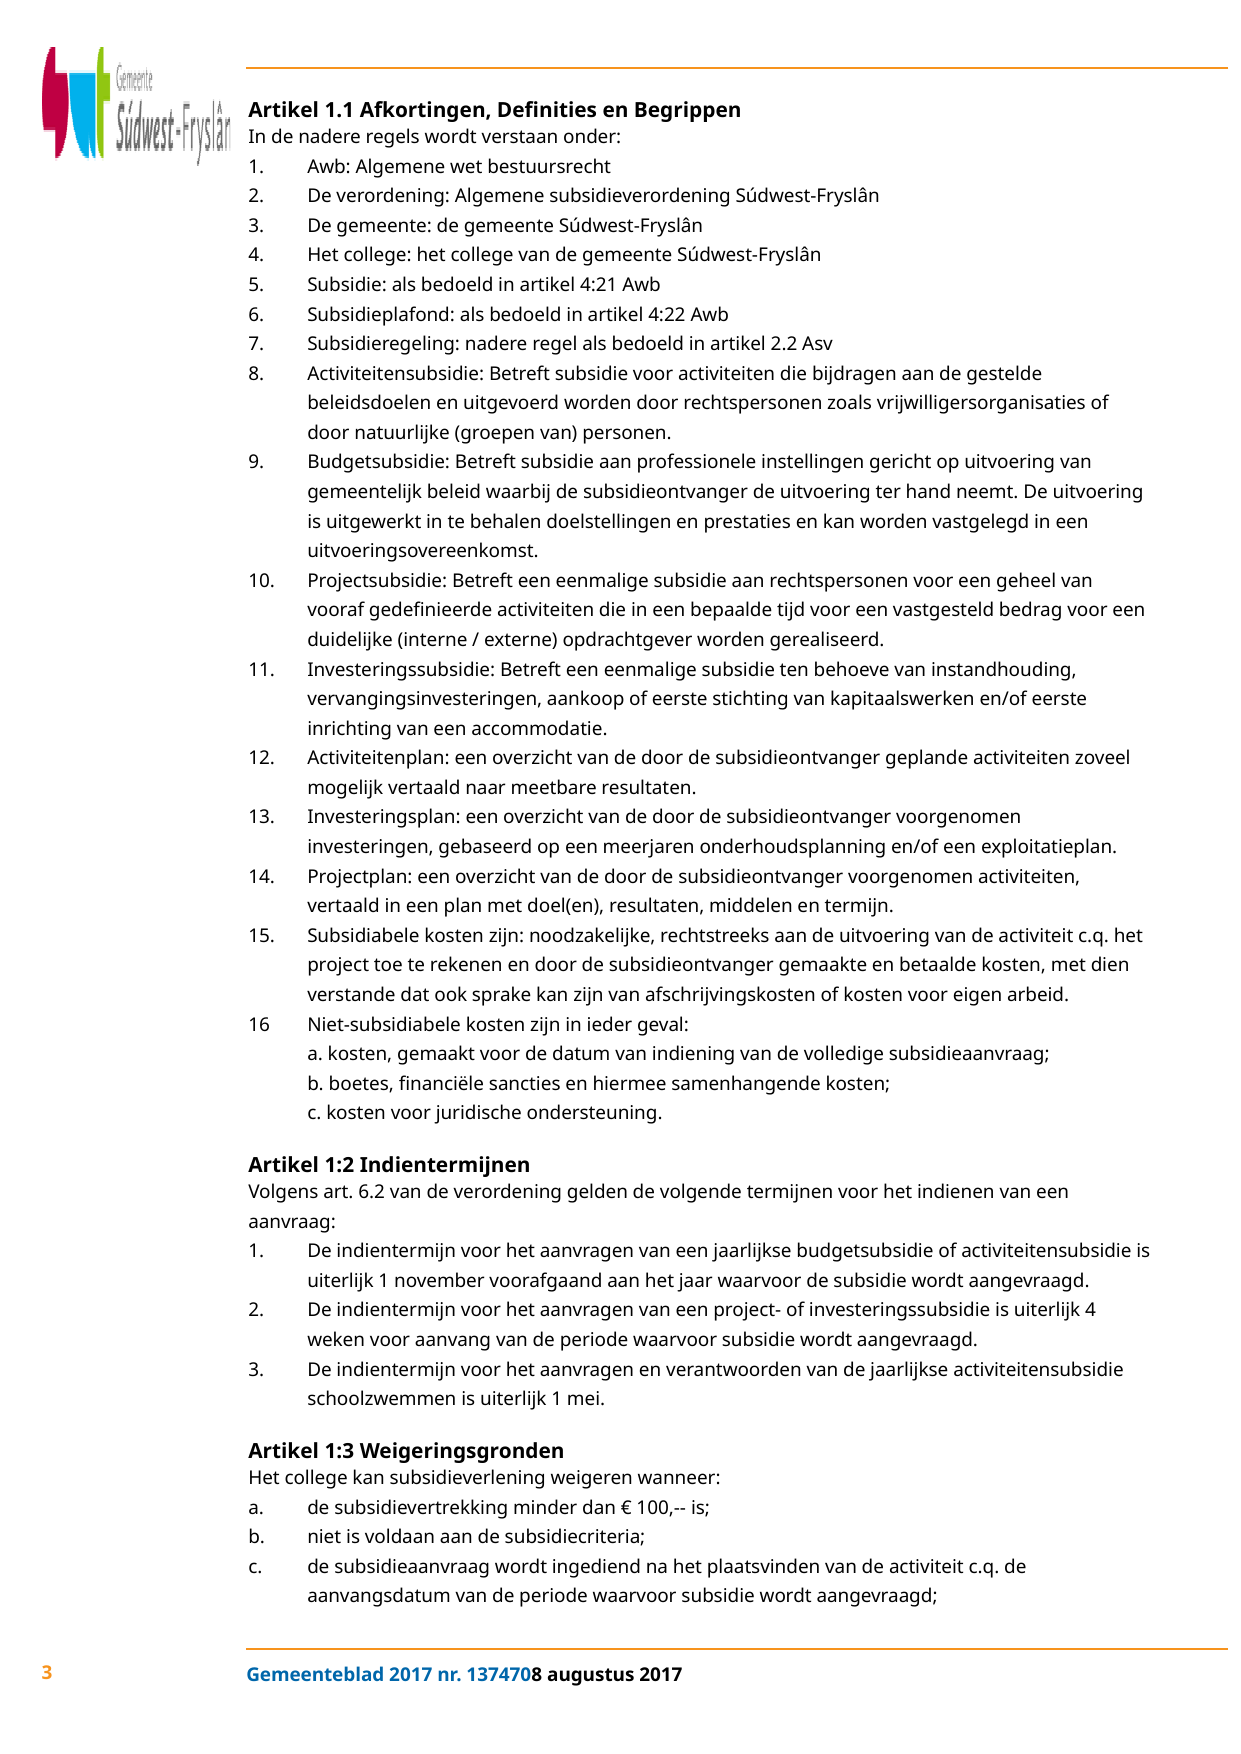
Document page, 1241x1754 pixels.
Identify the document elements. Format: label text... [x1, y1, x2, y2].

list Investeringssubsidie: Betreft een eenmalige subsidie ten behoeve van instandhouding, vervangingsinvesteringen, aankoop of eerste stichting van kapitaalswerken en/of eerste inrichting van een accommodatie. [248, 656, 1152, 741]
list Activiteitensubsidie: Betreft subsidie voor activiteiten die bijdragen aan de gestelde beleidsdoelen en uitgevoerd worden door rechtspersonen zoals vrijwilligersorganisaties of door natuurlijke (groepen van) personen. [248, 360, 1152, 445]
list Subsidie: als bedoeld in artikel 4:21 Awb [248, 271, 1152, 297]
list Subsidieregeling: nadere regel als bedoeld in artikel 2.2 Asv [248, 330, 1152, 356]
text Artikel 1:2 Indientermijnen [248, 1150, 1152, 1178]
list Investeringsplan: een overzicht van de door de subsidieontvanger voorgenomen investeringen, gebaseerd op een meerjaren onderhoudsplanning en/of een exploitatieplan. [248, 804, 1152, 859]
list Subsidieplafond: als bedoeld in artikel 4:22 Awb [248, 301, 1152, 326]
list De indientermijn voor het aanvragen en verantwoorden van de jaarlijkse activiteitensubsidie schoolzwemmen is uiterlijk 1 mei. [248, 1356, 1152, 1411]
list a. kosten, gemaakt voor de datum van indiening van de volledige subsidieaanvraag; [248, 1040, 1152, 1066]
list Activiteitenplan: een overzicht van de door de subsidieontvanger geplande activiteiten zoveel mogelijk vertaald naar meetbare resultaten. [248, 744, 1152, 800]
list de subsidievertrekking minder dan € 100,-- is; [248, 1494, 1152, 1519]
list De indientermijn voor het aanvragen van een project- of investeringssubsidie is uiterlijk 4 weken voor aanvang van de periode waarvoor subsidie wordt aangevraagd. [248, 1297, 1152, 1352]
picture [41, 47, 231, 172]
list Projectsubsidie: Betreft een eenmalige subsidie aan rechtspersonen voor een geheel van vooraf gedefinieerde activiteiten die in een bepaalde tijd voor een vastgesteld bedrag voor een duidelijke (interne / externe) opdrachtgever worden gerealiseerd. [248, 567, 1152, 652]
text In de nadere regels wordt verstaan onder: [248, 123, 1152, 149]
list b. boetes, financiële sancties en hiermee samenhangende kosten; [248, 1070, 1152, 1096]
list Awb: Algemene wet bestuursrecht [248, 153, 1152, 178]
list Subsidiabele kosten zijn: noodzakelijke, rechtstreeks aan de uitvoering van de activiteit c.q. het project toe te rekenen en door de subsidieontvanger gemaakte en betaalde kosten, met dien verstande dat ook sprake kan zijn van afschrijvingskosten of kosten voor eigen arbeid. [248, 922, 1152, 1007]
list De verordening: Algemene subsidieverordening Súdwest-Fryslân [248, 182, 1152, 208]
list Projectplan: een overzicht van de door de subsidieontvanger voorgenomen activiteiten, vertaald in een plan met doel(en), resultaten, middelen en termijn. [248, 863, 1152, 918]
text Artikel 1:3 Weigeringsgronden [248, 1436, 1152, 1464]
list Budgetsubsidie: Betreft subsidie aan professionele instellingen gericht op uitvoering van gemeentelijk beleid waarbij de subsidieontvanger de uitvoering ter hand neemt. De uitvoering is uitgewerkt in te behalen doelstellingen en prestaties en kan worden vastgelegd in een uitvoeringsovereenkomst. [248, 449, 1152, 563]
list De gemeente: de gemeente Súdwest-Fryslân [248, 212, 1152, 238]
list De indientermijn voor het aanvragen van een jaarlijkse budgetsubsidie of activiteitensubsidie is uiterlijk 1 november voorafgaand aan het jaar waarvoor de subsidie wordt aangevraagd. [248, 1237, 1152, 1293]
list c. kosten voor juridische ondersteuning. [248, 1099, 1152, 1125]
list Niet-subsidiabele kosten zijn in ieder geval: [248, 1011, 1152, 1036]
text Artikel 1.1 Afkortingen, Definities en Begrippen [248, 95, 1152, 123]
text Volgens art. 6.2 van de verordening gelden de volgende termijnen voor het indienen van een aanvraag: [248, 1178, 1152, 1234]
list Het college: het college van de gemeente Súdwest-Fryslân [248, 242, 1152, 267]
list niet is voldaan aan de subsidiecriteria; [248, 1523, 1152, 1549]
text Het college kan subsidieverlening weigeren wanneer: [248, 1464, 1152, 1490]
list de subsidieaanvraag wordt ingediend na het plaatsvinden van de activiteit c.q. de aanvangsdatum van de periode waarvoor subsidie wordt aangevraagd; [248, 1553, 1152, 1608]
